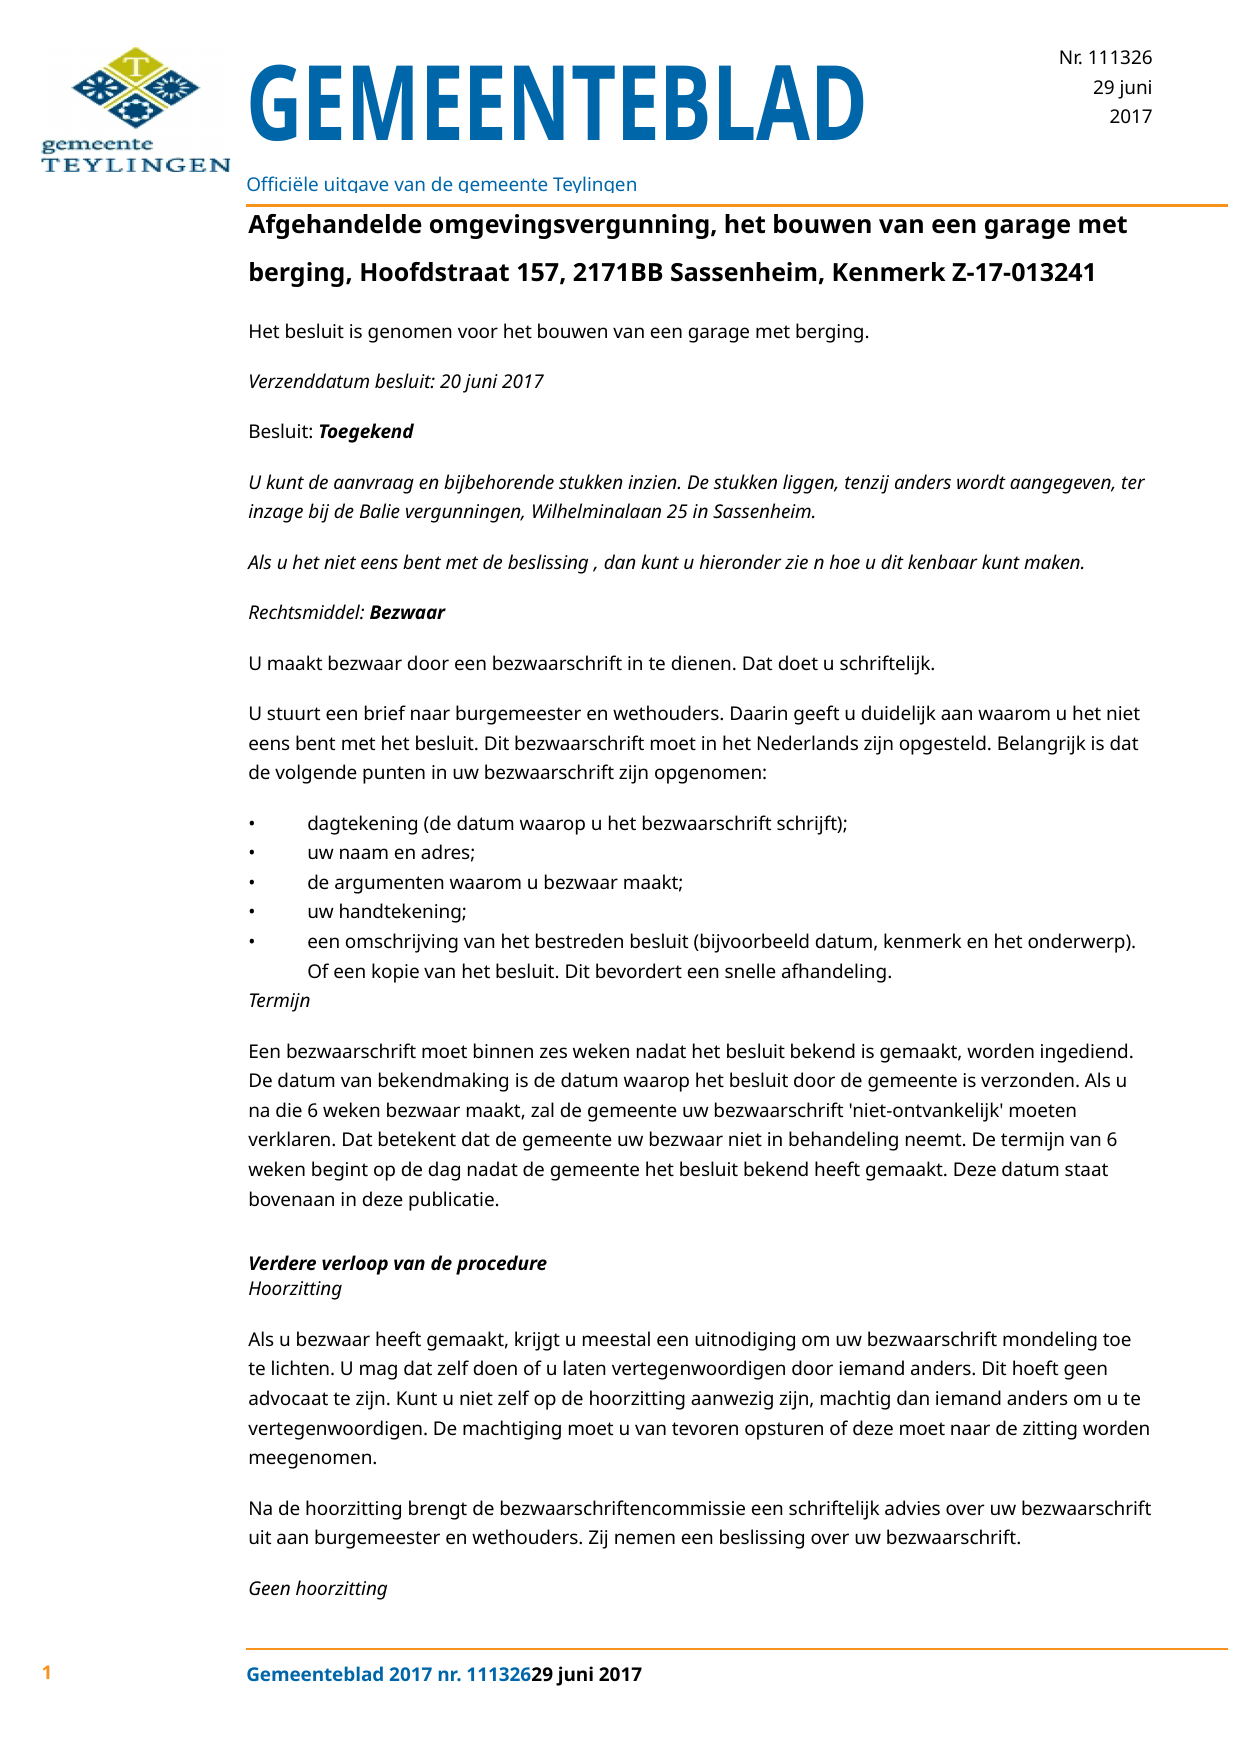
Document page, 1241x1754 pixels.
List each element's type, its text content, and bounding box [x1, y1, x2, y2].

list uw handtekening; [248, 899, 1152, 924]
text U maakt bezwaar door een bezwaarschrift in te dienen. Dat doet u schriftelijk. [248, 650, 1152, 676]
text Afgehandelde omgevingsvergunning, het bouwen van een garage met berging, Hoofdstraat 157, 2171BB Sassenheim, Kenmerk Z-17-013241 [248, 207, 1152, 288]
text Als u het niet eens bent met de beslissing , dan kunt u hieronder zie n hoe u dit kenbaar kunt maken. [248, 549, 1152, 575]
text Besluit: Toegekend [248, 419, 1152, 444]
text Het besluit is genomen voor het bouwen van een garage met berging. [248, 318, 1152, 344]
text Hoorzitting [248, 1276, 1152, 1301]
text Na de hoorzitting brengt de bezwaarschriftencommissie een schriftelijk advies over uw bezwaarschrift uit aan burgemeester en wethouders. Zij nemen een beslissing over uw bezwaarschrift. [248, 1495, 1152, 1550]
text U kunt de aanvraag en bijbehorende stukken inzien. De stukken liggen, tenzij anders wordt aangegeven, ter inzage bij de Balie vergunningen, Wilhelminalaan 25 in Sassenheim. [248, 469, 1152, 524]
text Verzenddatum besluit: 20 juni 2017 [248, 368, 1152, 394]
list uw naam en adres; [248, 839, 1152, 865]
text Als u bezwaar heeft gemaakt, krijgt u meestal een uitnodiging om uw bezwaarschrift mondeling toe te lichten. U mag dat zelf doen of u laten vertegenwoordigen door iemand anders. Dit hoeft geen advocaat te zijn. Kunt u niet zelf op de hoorzitting aanwezig zijn, machtig dan iemand anders om u te vertegenwoordigen. De machtiging moet u van tevoren opsturen of deze moet naar de zitting worden meegenomen. [248, 1326, 1152, 1470]
list een omschrijving van het bestreden besluit (bijvoorbeeld datum, kenmerk en het onderwerp). Of een kopie van het besluit. Dit bevordert een snelle afhandeling. [248, 928, 1152, 984]
text U stuurt een brief naar burgemeester en wethouders. Daarin geeft u duidelijk aan waarom u het niet eens bent met het besluit. Dit bezwaarschrift moet in het Nederlands zijn opgesteld. Belangrijk is dat de volgende punten in uw bezwaarschrift zijn opgenomen: [248, 700, 1152, 785]
text Termijn [248, 987, 1152, 1013]
picture [41, 47, 231, 172]
text Geen hoorzitting [248, 1575, 1152, 1600]
text Verdere verloop van de procedure [248, 1250, 1152, 1276]
list de argumenten waarom u bezwaar maakt; [248, 869, 1152, 895]
text Een bezwaarschrift moet binnen zes weken nadat het besluit bekend is gemaakt, worden ingediend. De datum van bekendmaking is de datum waarop het besluit door de gemeente is verzonden. Als u na die 6 weken bezwaar maakt, zal de gemeente uw bezwaarschrift 'niet-ontvankelijk' moeten verklaren. Dat betekent dat de gemeente uw bezwaar niet in behandeling neemt. De termijn van 6 weken begint op de dag nadat de gemeente het besluit bekend heeft gemaakt. Deze datum staat bovenaan in deze publicatie. [248, 1038, 1152, 1212]
text Rechtsmiddel: Bezwaar [248, 599, 1152, 625]
list dagtekening (de datum waarop u het bezwaarschrift schrijft); [248, 810, 1152, 836]
